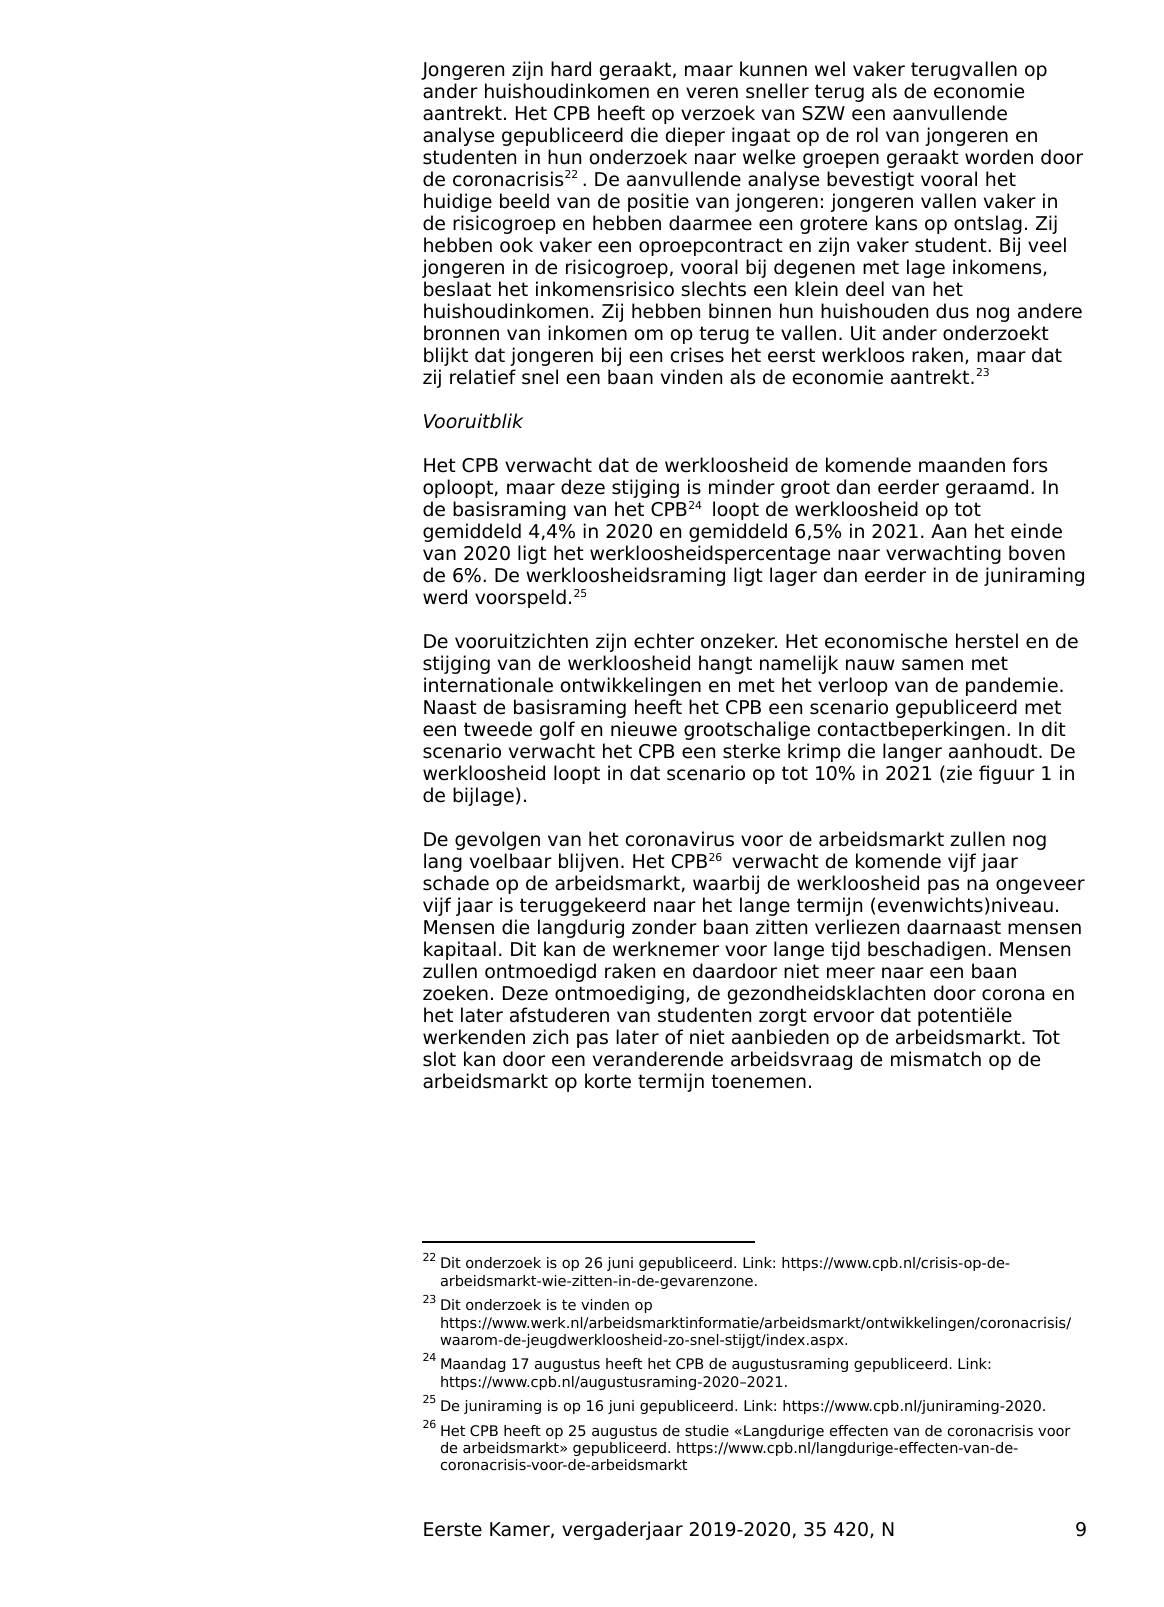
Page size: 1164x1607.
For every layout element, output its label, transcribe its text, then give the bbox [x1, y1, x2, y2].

text Jongeren zijn hard geraakt, maar kunnen wel vaker terugvallen op ander huishoudinkomen en veren sneller terug als de economie aantrekt. Het CPB heeft op verzoek van SZW een aanvullende analyse gepubliceerd die dieper ingaat op de rol van jongeren en studenten in hun onderzoek naar welke groepen geraakt worden door de coronacrisis. De aanvullende analyse bevestigt vooral het huidige beeld van de positie van jongeren: jongeren vallen vaker in de risicogroep en hebben daarmee een grotere kans op ontslag. Zij hebben ook vaker een oproepcontract en zijn vaker student. Bij veel jongeren in de risicogroep, vooral bij degenen met lage inkomens, beslaat het inkomensrisico slechts een klein deel van het huishoudinkomen. Zij hebben binnen hun huishouden dus nog andere bronnen van inkomen om op terug te vallen. Uit ander onderzoekt blijkt dat jongeren bij een crises het eerst werkloos raken, maar dat zij relatief snel een baan vinden als de economie aantrekt. [422, 59, 1087, 389]
text De gevolgen van het coronavirus voor de arbeidsmarkt zullen nog lang voelbaar blijven. Het CPB verwacht de komende vijf jaar schade op de arbeidsmarkt, waarbij de werkloosheid pas na ongeveer vijf jaar is teruggekeerd naar het lange termijn (evenwichts)niveau. Mensen die langdurig zonder baan zitten verliezen daarnaast mensen kapitaal. Dit kan de werknemer voor lange tijd beschadigen. Mensen zullen ontmoedigd raken en daardoor niet meer naar een baan zoeken. Deze ontmoediging, de gezondheidsklachten door corona en het later afstuderen van studenten zorgt ervoor dat potentiële werkenden zich pas later of niet aanbieden op de arbeidsmarkt. Tot slot kan door een veranderende arbeidsvraag de mismatch op de arbeidsmarkt op korte termijn toenemen. [422, 829, 1087, 1093]
text De vooruitzichten zijn echter onzeker. Het economische herstel en de stijging van de werkloosheid hangt namelijk nauw samen met internationale ontwikkelingen en met het verloop van de pandemie. Naast de basisraming heeft het CPB een scenario gepubliceerd met een tweede golf en nieuwe grootschalige contactbeperkingen. In dit scenario verwacht het CPB een sterke krimp die langer aanhoudt. De werkloosheid loopt in dat scenario op tot 10% in 2021 (zie figuur 1 in de bijlage). [422, 631, 1087, 807]
text Het CPB heeft op 25 augustus de studie «Langdurige effecten van de coronacrisis voor de arbeidsmarkt» gepubliceerd. https://www.cpb.nl/langdurige-effecten-van-de-coronacrisis-voor-de-arbeidsmarkt [422, 1418, 1087, 1474]
subtitle Vooruitblik [422, 411, 1087, 433]
text Dit onderzoek is te vinden op https://www.werk.nl/arbeidsmarktinformatie/arbeidsmarkt/ontwikkelingen/coronacrisis/waarom-de-jeugdwerkloosheid-zo-snel-stijgt/index.aspx. [422, 1293, 1087, 1349]
text Dit onderzoek is op 26 juni gepubliceerd. Link: https://www.cpb.nl/crisis-op-de-arbeidsmarkt-wie-zitten-in-de-gevarenzone. [422, 1251, 1087, 1290]
text De juniraming is op 16 juni gepubliceerd. Link: https://www.cpb.nl/juniraming-2020. [422, 1393, 1087, 1416]
text Het CPB verwacht dat de werkloosheid de komende maanden fors oploopt, maar deze stijging is minder groot dan eerder geraamd. In de basisraming van het CPB loopt de werkloosheid op tot gemiddeld 4,4% in 2020 en gemiddeld 6,5% in 2021. Aan het einde van 2020 ligt het werkloosheidspercentage naar verwachting boven de 6%. De werkloosheidsraming ligt lager dan eerder in de juniraming werd voorspeld. [422, 455, 1087, 609]
text Maandag 17 augustus heeft het CPB de augustusraming gepubliceerd. Link: https://www.cpb.nl/augustusraming-2020–2021. [422, 1352, 1087, 1391]
